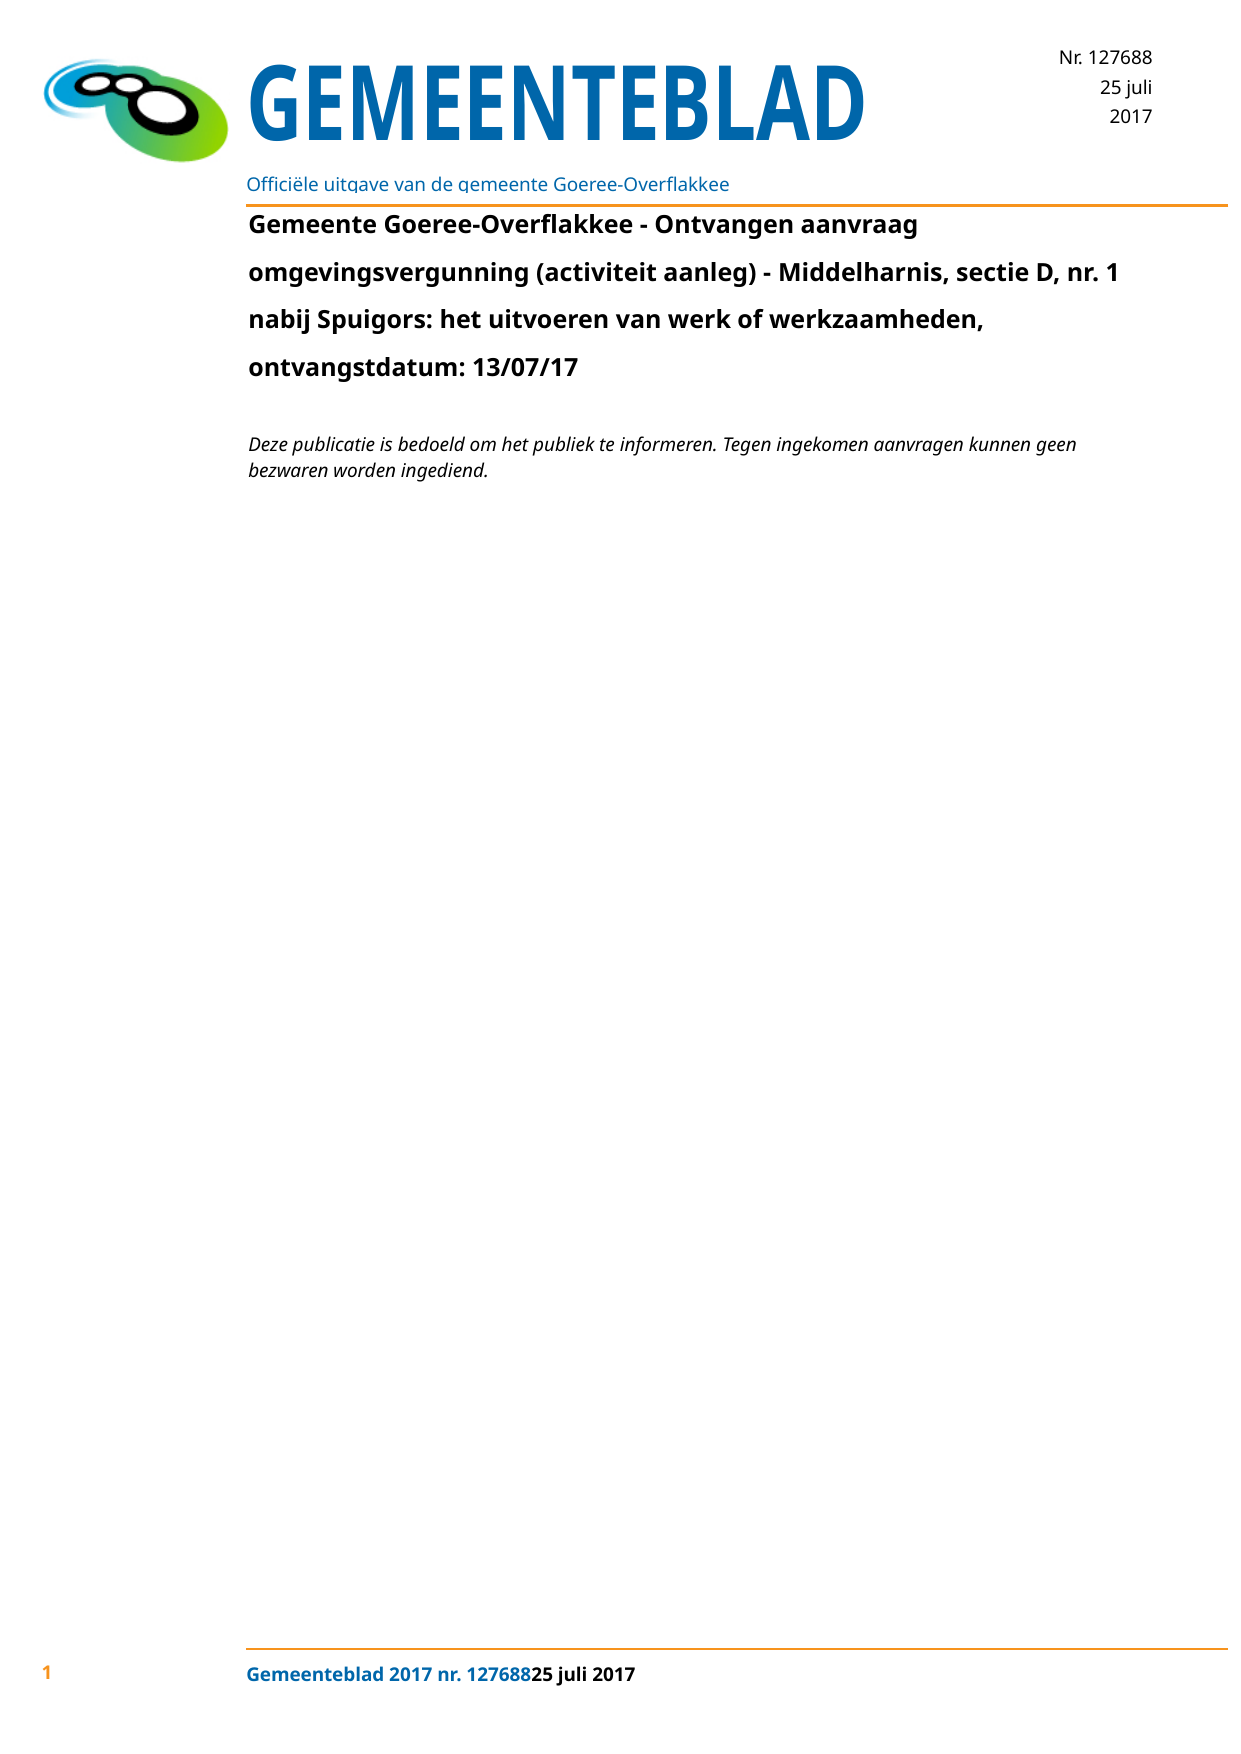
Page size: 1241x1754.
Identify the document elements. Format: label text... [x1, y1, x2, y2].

text Deze publicatie is bedoeld om het publiek te informeren. Tegen ingekomen aanvragen kunnen geen bezwaren worden ingediend. [248, 431, 1152, 483]
text Gemeente Goeree-Overflakkee - Ontvangen aanvraag omgevingsvergunning (activiteit aanleg) - Middelharnis, sectie D, nr. 1 nabij Spuigors: het uitvoeren van werk of werkzaamheden, ontvangstdatum: 13/07/17 [248, 207, 1152, 384]
picture [41, 47, 231, 172]
